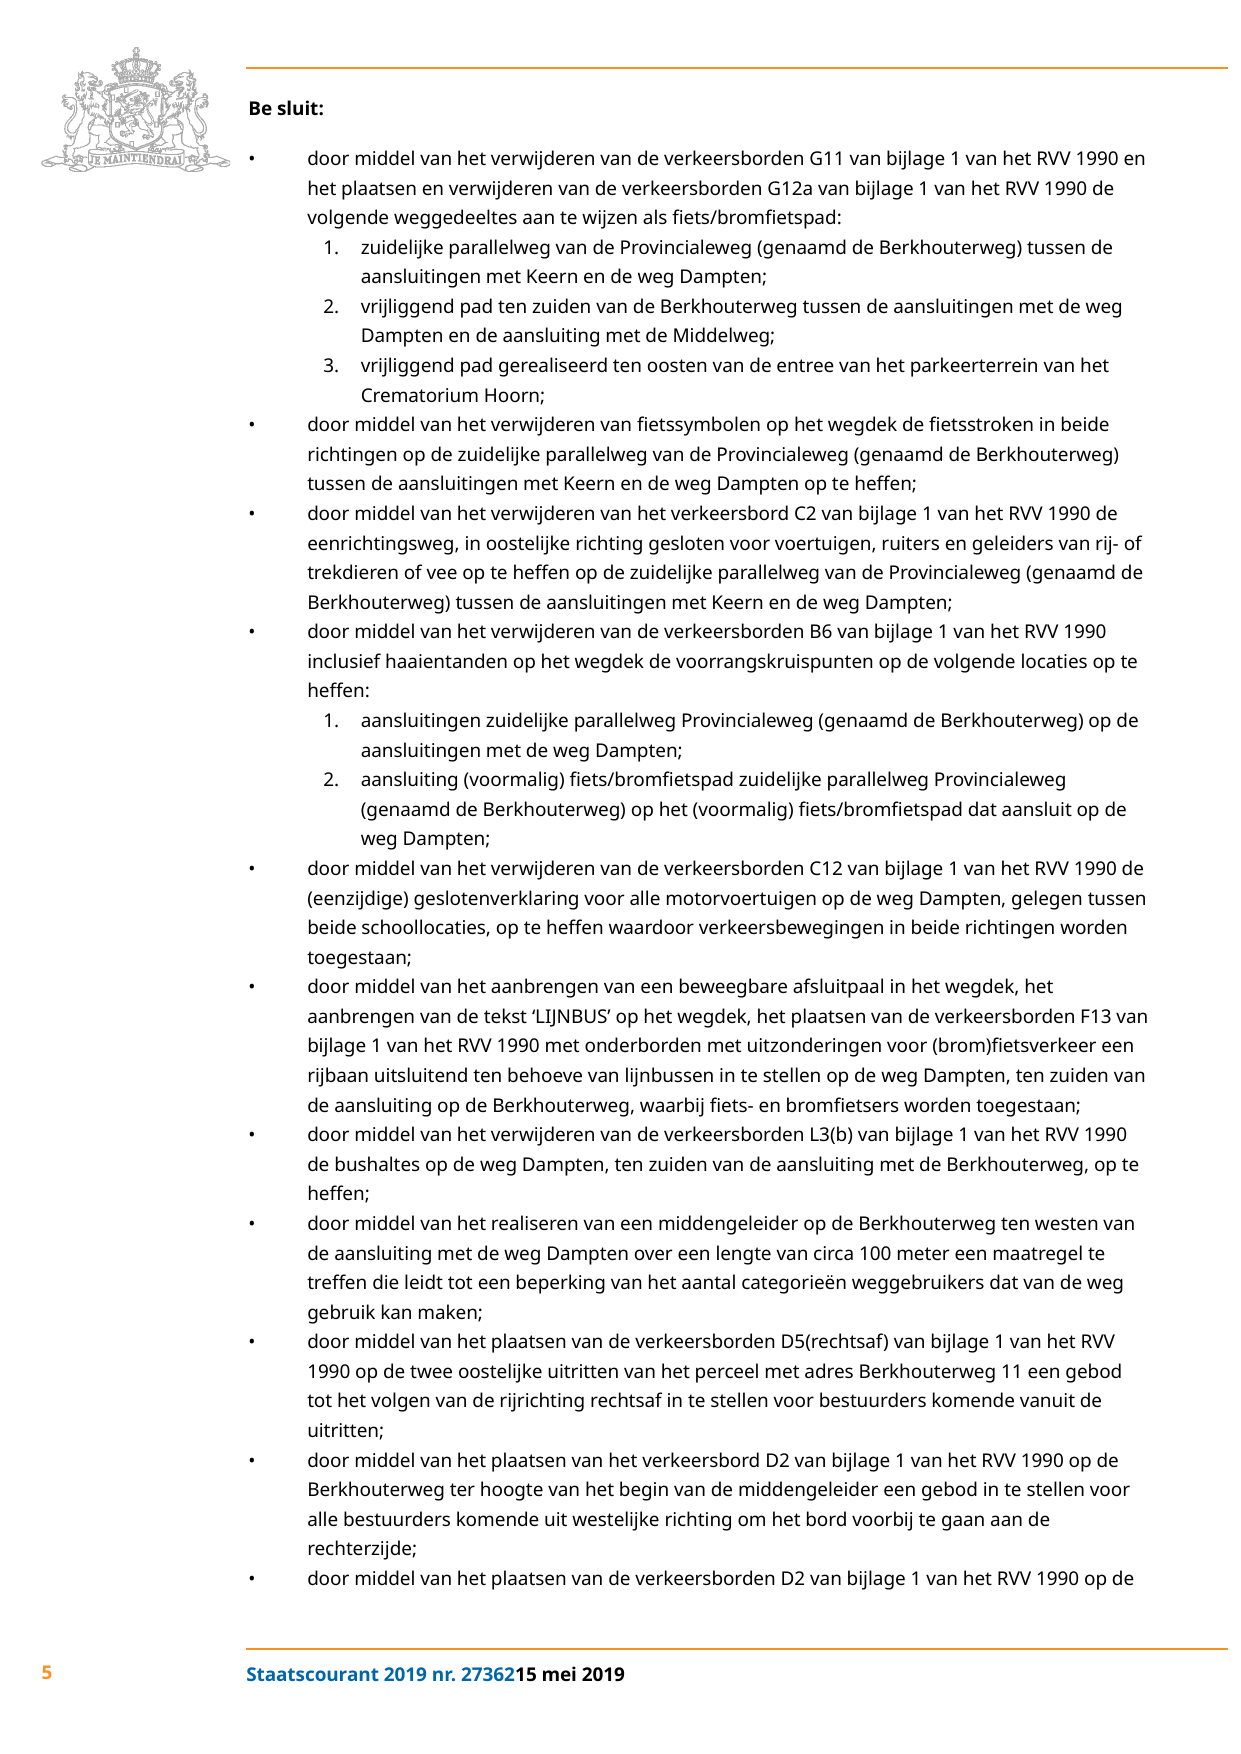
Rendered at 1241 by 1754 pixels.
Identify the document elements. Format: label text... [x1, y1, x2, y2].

list aansluiting (voormalig) fiets/bromfietspad zuidelijke parallelweg Provincialeweg (genaamd de Berkhouterweg) op het (voormalig) fiets/bromfietspad dat aansluit op de weg Dampten; [323, 766, 1152, 851]
list vrijliggend pad ten zuiden van de Berkhouterweg tussen de aansluitingen met de weg Dampten en de aansluiting met de Middelweg; [323, 293, 1152, 348]
list door middel van het verwijderen van de verkeersborden G11 van bijlage 1 van het RVV 1990 en het plaatsen en verwijderen van de verkeersborden G12a van bijlage 1 van het RVV 1990 de volgende weggedeeltes aan te wijzen als fiets/bromfietspad: [248, 145, 1152, 230]
list door middel van het verwijderen van de verkeersborden L3(b) van bijlage 1 van het RVV 1990 de bushaltes op de weg Dampten, ten zuiden van de aansluiting met de Berkhouterweg, op te heffen; [248, 1121, 1152, 1206]
list zuidelijke parallelweg van de Provincialeweg (genaamd de Berkhouterweg) tussen de aansluitingen met Keern en de weg Dampten; [323, 234, 1152, 289]
text Be sluit: [248, 95, 1152, 121]
list door middel van het realiseren van een middengeleider op de Berkhouterweg ten westen van de aansluiting met de weg Dampten over een lengte van circa 100 meter een maatregel te treffen die leidt tot een beperking van het aantal categorieën weggebruikers dat van de weg gebruik kan maken; [248, 1210, 1152, 1325]
list vrijliggend pad gerealiseerd ten oosten van de entree van het parkeerterrein van het Crematorium Hoorn; [323, 352, 1152, 408]
list door middel van het plaatsen van het verkeersbord D2 van bijlage 1 van het RVV 1990 op de Berkhouterweg ter hoogte van het begin van de middengeleider een gebod in te stellen voor alle bestuurders komende uit westelijke richting om het bord voorbij te gaan aan de rechterzijde; [248, 1447, 1152, 1561]
list aansluitingen zuidelijke parallelweg Provincialeweg (genaamd de Berkhouterweg) op de aansluitingen met de weg Dampten; [323, 707, 1152, 763]
list door middel van het verwijderen van fietssymbolen op het wegdek de fietsstroken in beide richtingen op de zuidelijke parallelweg van de Provincialeweg (genaamd de Berkhouterweg) tussen de aansluitingen met Keern en de weg Dampten op te heffen; [248, 411, 1152, 496]
picture [41, 47, 231, 172]
list door middel van het aanbrengen van een beweegbare afsluitpaal in het wegdek, het aanbrengen van de tekst ‘LIJNBUS’ op het wegdek, het plaatsen van de verkeersborden F13 van bijlage 1 van het RVV 1990 met onderborden met uitzonderingen voor (brom)fietsverkeer een rijbaan uitsluitend ten behoeve van lijnbussen in te stellen op de weg Dampten, ten zuiden van de aansluiting op de Berkhouterweg, waarbij fiets- en bromfietsers worden toegestaan; [248, 973, 1152, 1118]
list door middel van het verwijderen van de verkeersborden C12 van bijlage 1 van het RVV 1990 de (eenzijdige) geslotenverklaring voor alle motorvoertuigen op de weg Dampten, gelegen tussen beide schoollocaties, op te heffen waardoor verkeersbewegingen in beide richtingen worden toegestaan; [248, 855, 1152, 970]
list door middel van het plaatsen van de verkeersborden D5(rechtsaf) van bijlage 1 van het RVV 1990 op de twee oostelijke uitritten van het perceel met adres Berkhouterweg 11 een gebod tot het volgen van de rijrichting rechtsaf in te stellen voor bestuurders komende vanuit de uitritten; [248, 1328, 1152, 1443]
list door middel van het plaatsen van de verkeersborden D2 van bijlage 1 van het RVV 1990 op de [248, 1565, 1152, 1591]
list door middel van het verwijderen van de verkeersborden B6 van bijlage 1 van het RVV 1990 inclusief haaientanden op het wegdek de voorrangskruispunten op de volgende locaties op te heffen: [248, 618, 1152, 703]
list door middel van het verwijderen van het verkeersbord C2 van bijlage 1 van het RVV 1990 de eenrichtingsweg, in oostelijke richting gesloten voor voertuigen, ruiters en geleiders van rij- of trekdieren of vee op te heffen op de zuidelijke parallelweg van de Provincialeweg (genaamd de Berkhouterweg) tussen de aansluitingen met Keern en de weg Dampten; [248, 500, 1152, 615]
